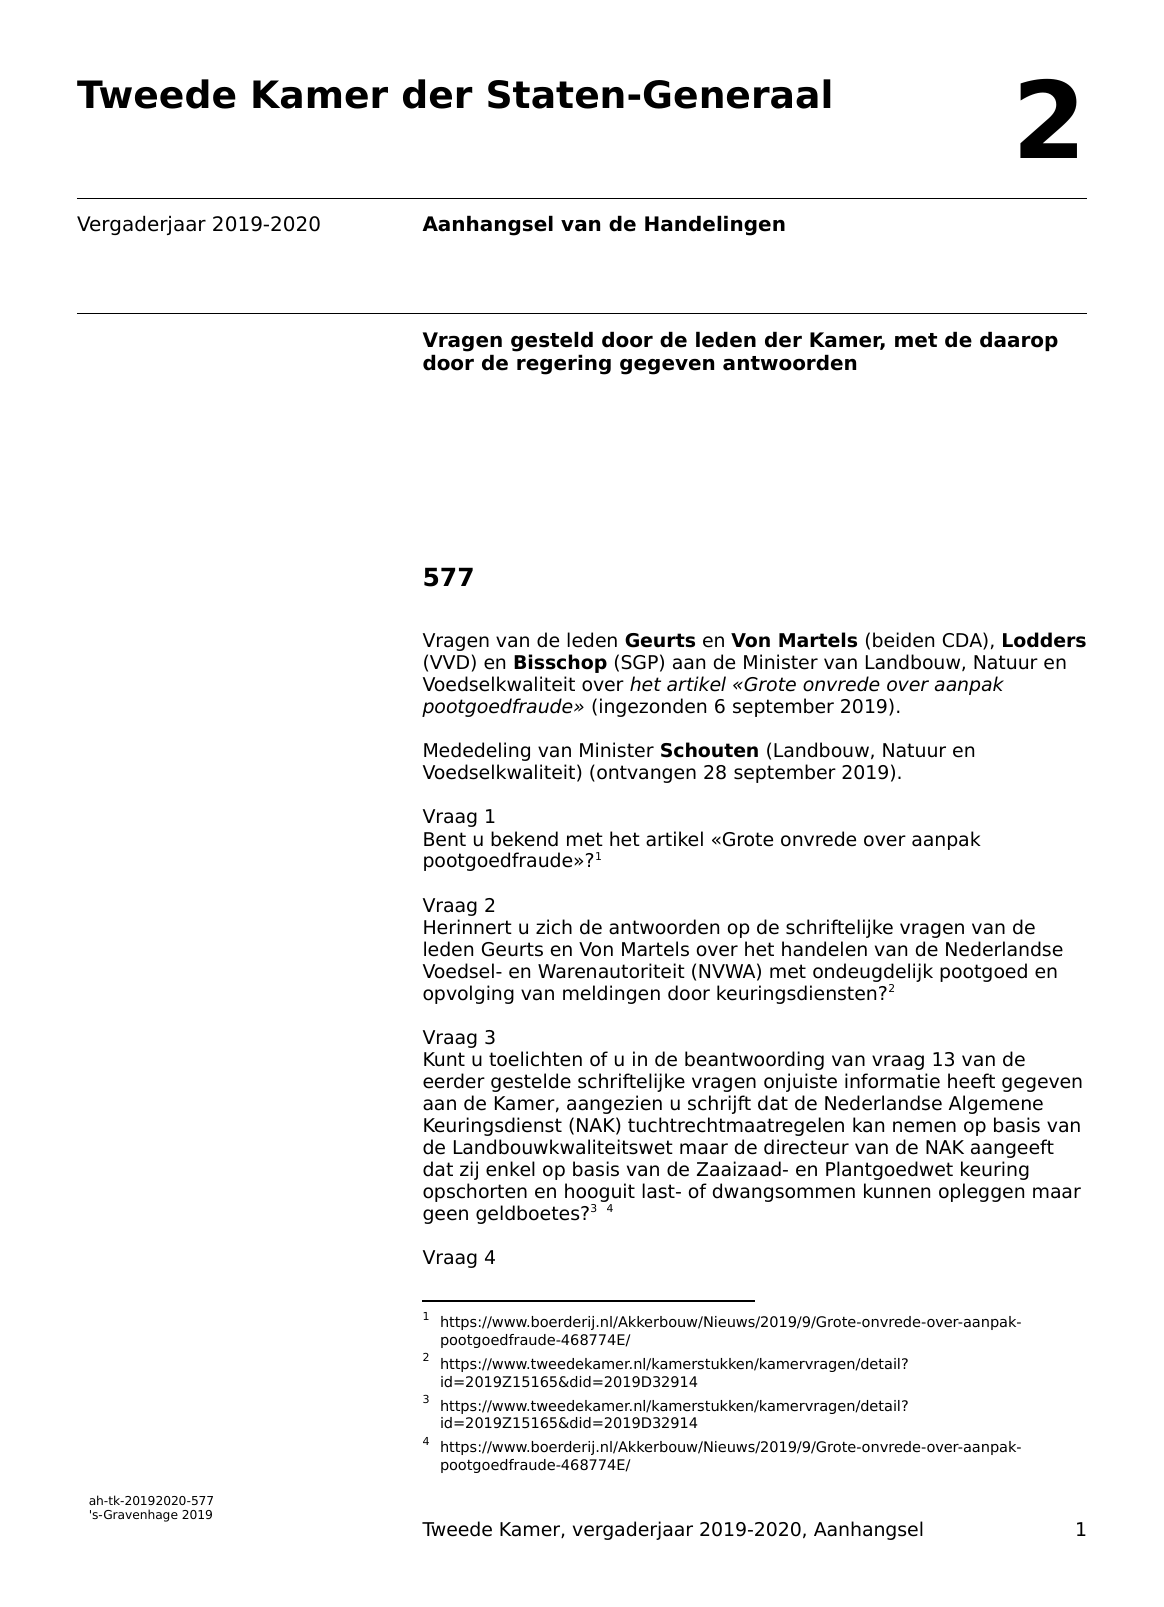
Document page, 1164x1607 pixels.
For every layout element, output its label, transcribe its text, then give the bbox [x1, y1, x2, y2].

text Mededeling van Minister Schouten (Landbouw, Natuur en Voedselkwaliteit) (ontvangen 28 september 2019). [422, 740, 1087, 784]
text ah-tk-20192020-577 [88, 1494, 323, 1508]
text Vraag 2 [422, 894, 1087, 917]
text Bent u bekend met het artikel «Grote onvrede over aanpak pootgoedfraude»? [422, 828, 1087, 872]
text Vragen van de leden Geurts en Von Martels (beiden CDA), Lodders (VVD) en Bisschop (SGP) aan de Minister van Landbouw, Natuur en Voedselkwaliteit over het artikel «Grote onvrede over aanpak pootgoedfraude» (ingezonden 6 september 2019). [422, 630, 1087, 718]
text 577 [422, 563, 1087, 592]
table_header 2 [886, 59, 1087, 198]
text https://www.tweedekamer.nl/kamerstukken/kamervragen/detail?id=2019Z15165&did=2019D32914 [422, 1352, 1087, 1391]
text https://www.boerderij.nl/Akkerbouw/Nieuws/2019/9/Grote-onvrede-over-aanpak-pootgoedfraude-468774E/ [422, 1435, 1087, 1474]
text Vraag 4 [422, 1247, 1087, 1269]
text https://www.boerderij.nl/Akkerbouw/Nieuws/2019/9/Grote-onvrede-over-aanpak-pootgoedfraude-468774E/ [422, 1310, 1087, 1349]
text https://www.tweedekamer.nl/kamerstukken/kamervragen/detail?id=2019Z15165&did=2019D32914 [422, 1393, 1087, 1432]
text Vraag 1 [422, 806, 1087, 828]
text 's-Gravenhage 2019 [88, 1508, 323, 1522]
text Kunt u toelichten of u in de beantwoording van vraag 13 van de eerder gestelde schriftelijke vragen onjuiste informatie heeft gegeven aan de Kamer, aangezien u schrijft dat de Nederlandse Algemene Keuringsdienst (NAK) tuchtrechtmaatregelen kan nemen op basis van de Landbouwkwaliteitswet maar de directeur van de NAK aangeeft dat zij enkel op basis van de Zaaizaad- en Plantgoedwet keuring opschorten en hooguit last- of dwangsommen kunnen opleggen maar geen geldboetes? [422, 1049, 1087, 1224]
table_cell Vragen gesteld door de leden der Kamer, met de daarop door de regering gegeven antwoorden [422, 314, 1087, 375]
text Herinnert u zich de antwoorden op de schriftelijke vragen van de leden Geurts en Von Martels over het handelen van de Nederlandse Voedsel- en Warenautoriteit (NVWA) met ondeugdelijk pootgoed en opvolging van meldingen door keuringsdiensten? [422, 917, 1087, 1004]
text Vraag 3 [422, 1027, 1087, 1049]
table_cell Aanhangsel van de Handelingen [422, 199, 1087, 313]
table_header Tweede Kamer der Staten-Generaal [77, 59, 886, 198]
table_cell [77, 314, 422, 375]
table_cell Vergaderjaar 2019-2020 [77, 199, 422, 313]
